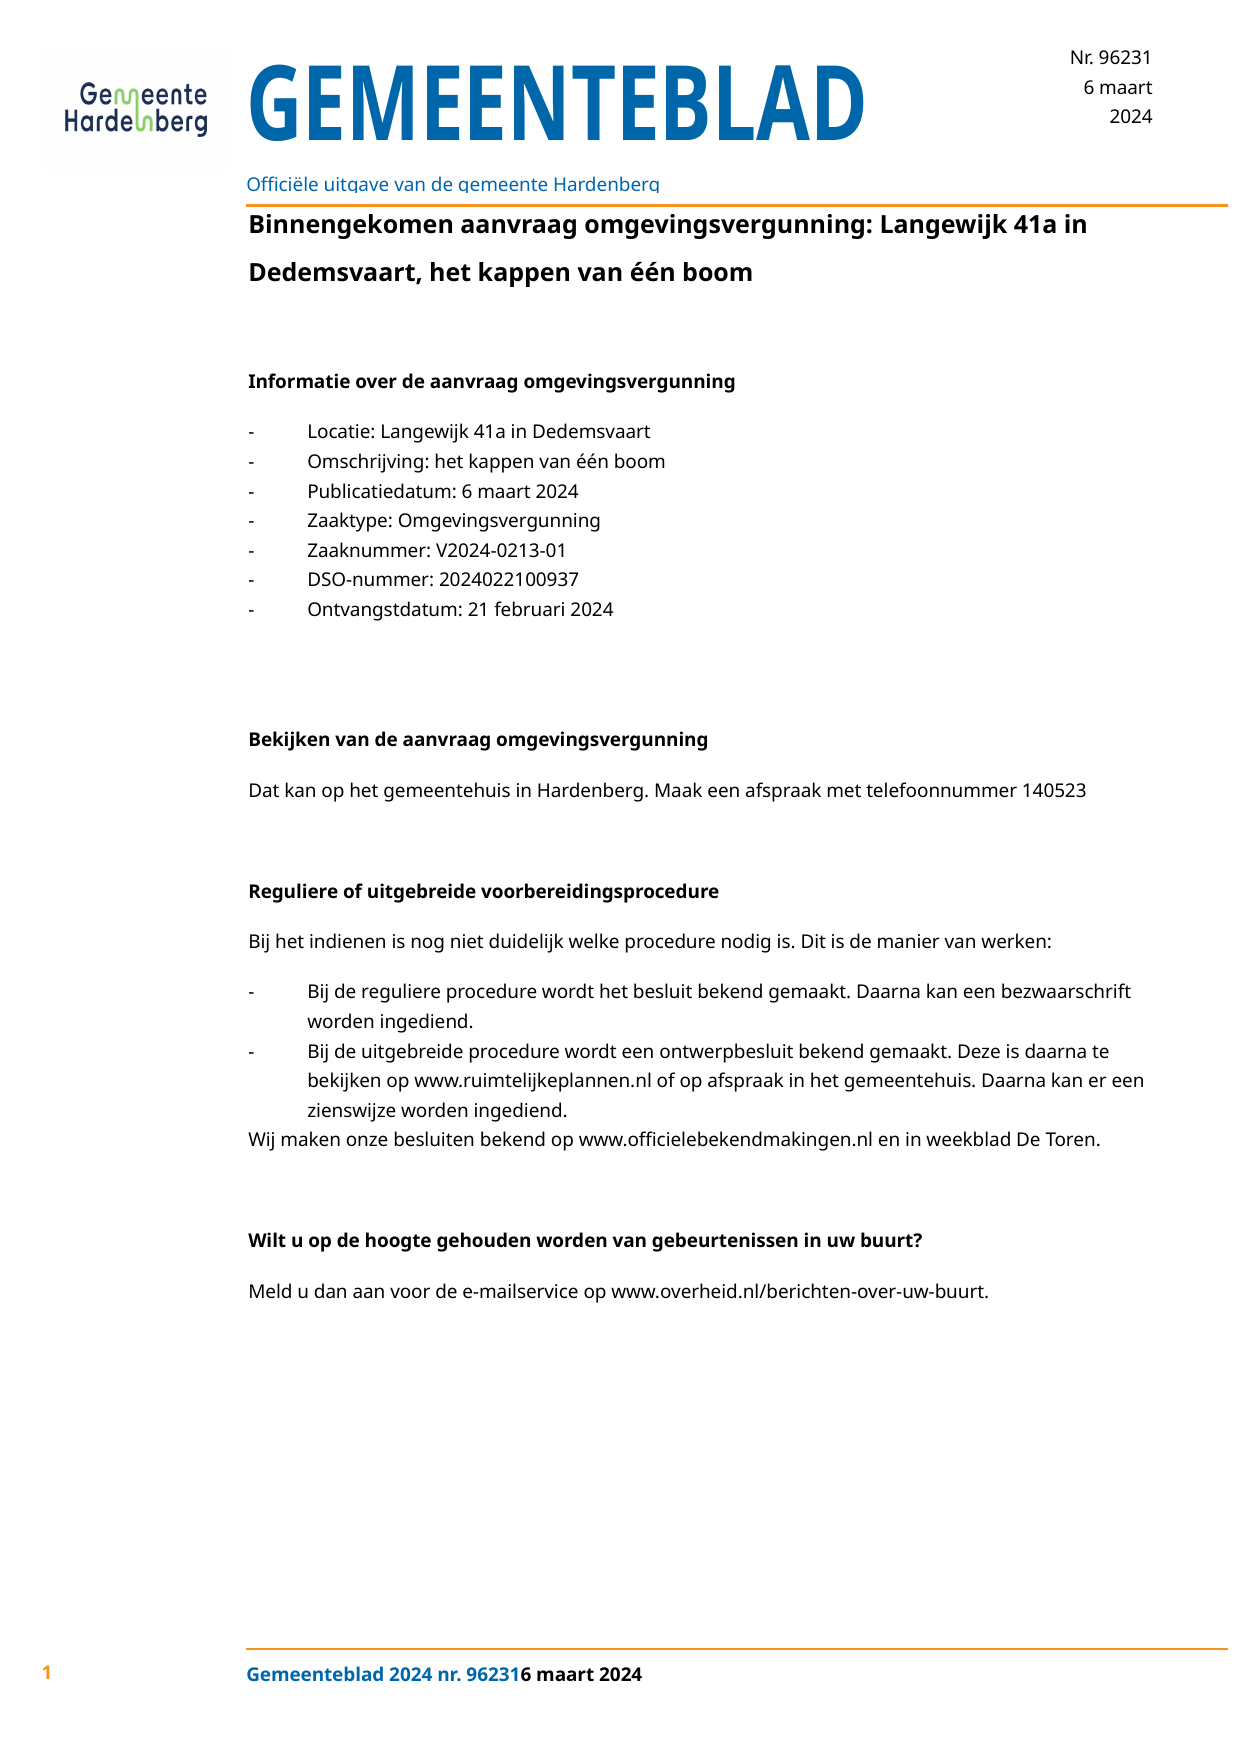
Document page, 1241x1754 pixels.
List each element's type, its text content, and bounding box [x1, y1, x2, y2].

list DSO-nummer: 2024022100937 [248, 567, 1152, 592]
list Zaaknummer: V2024-0213-01 [248, 537, 1152, 563]
list Zaaktype: Omgevingsvergunning [248, 507, 1152, 533]
list Bij de uitgebreide procedure wordt een ontwerpbesluit bekend gemaakt. Deze is daarna te bekijken op www.ruimtelijkeplannen.nl of op afspraak in het gemeentehuis. Daarna kan er een zienswijze worden ingediend. [248, 1038, 1152, 1123]
list Bij de reguliere procedure wordt het besluit bekend gemaakt. Daarna kan een bezwaarschrift worden ingediend. [248, 979, 1152, 1034]
text Wilt u op de hoogte gehouden worden van gebeurtenissen in uw buurt? [248, 1227, 1152, 1253]
text Dat kan op het gemeentehuis in Hardenberg. Maak een afspraak met telefoonnummer 140523 [248, 777, 1152, 803]
list Locatie: Langewijk 41a in Dedemsvaart [248, 419, 1152, 444]
list Omschrijving: het kappen van één boom [248, 448, 1152, 474]
text Bij het indienen is nog niet duidelijk welke procedure nodig is. Dit is de manier van werken: [248, 928, 1152, 954]
list Publicatiedatum: 6 maart 2024 [248, 478, 1152, 504]
text Binnengekomen aanvraag omgevingsvergunning: Langewijk 41a in Dedemsvaart, het kappen van één boom [248, 207, 1152, 288]
text Reguliere of uitgebreide voorbereidingsprocedure [248, 878, 1152, 904]
text Wij maken onze besluiten bekend op www.officielebekendmakingen.nl en in weekblad De Toren. [248, 1127, 1152, 1152]
picture [41, 47, 231, 172]
text Informatie over de aanvraag omgevingsvergunning [248, 368, 1152, 394]
list Ontvangstdatum: 21 februari 2024 [248, 596, 1152, 622]
text Bekijken van de aanvraag omgevingsvergunning [248, 727, 1152, 752]
text Meld u dan aan voor de e-mailservice op www.overheid.nl/berichten-over-uw-buurt. [248, 1278, 1152, 1304]
